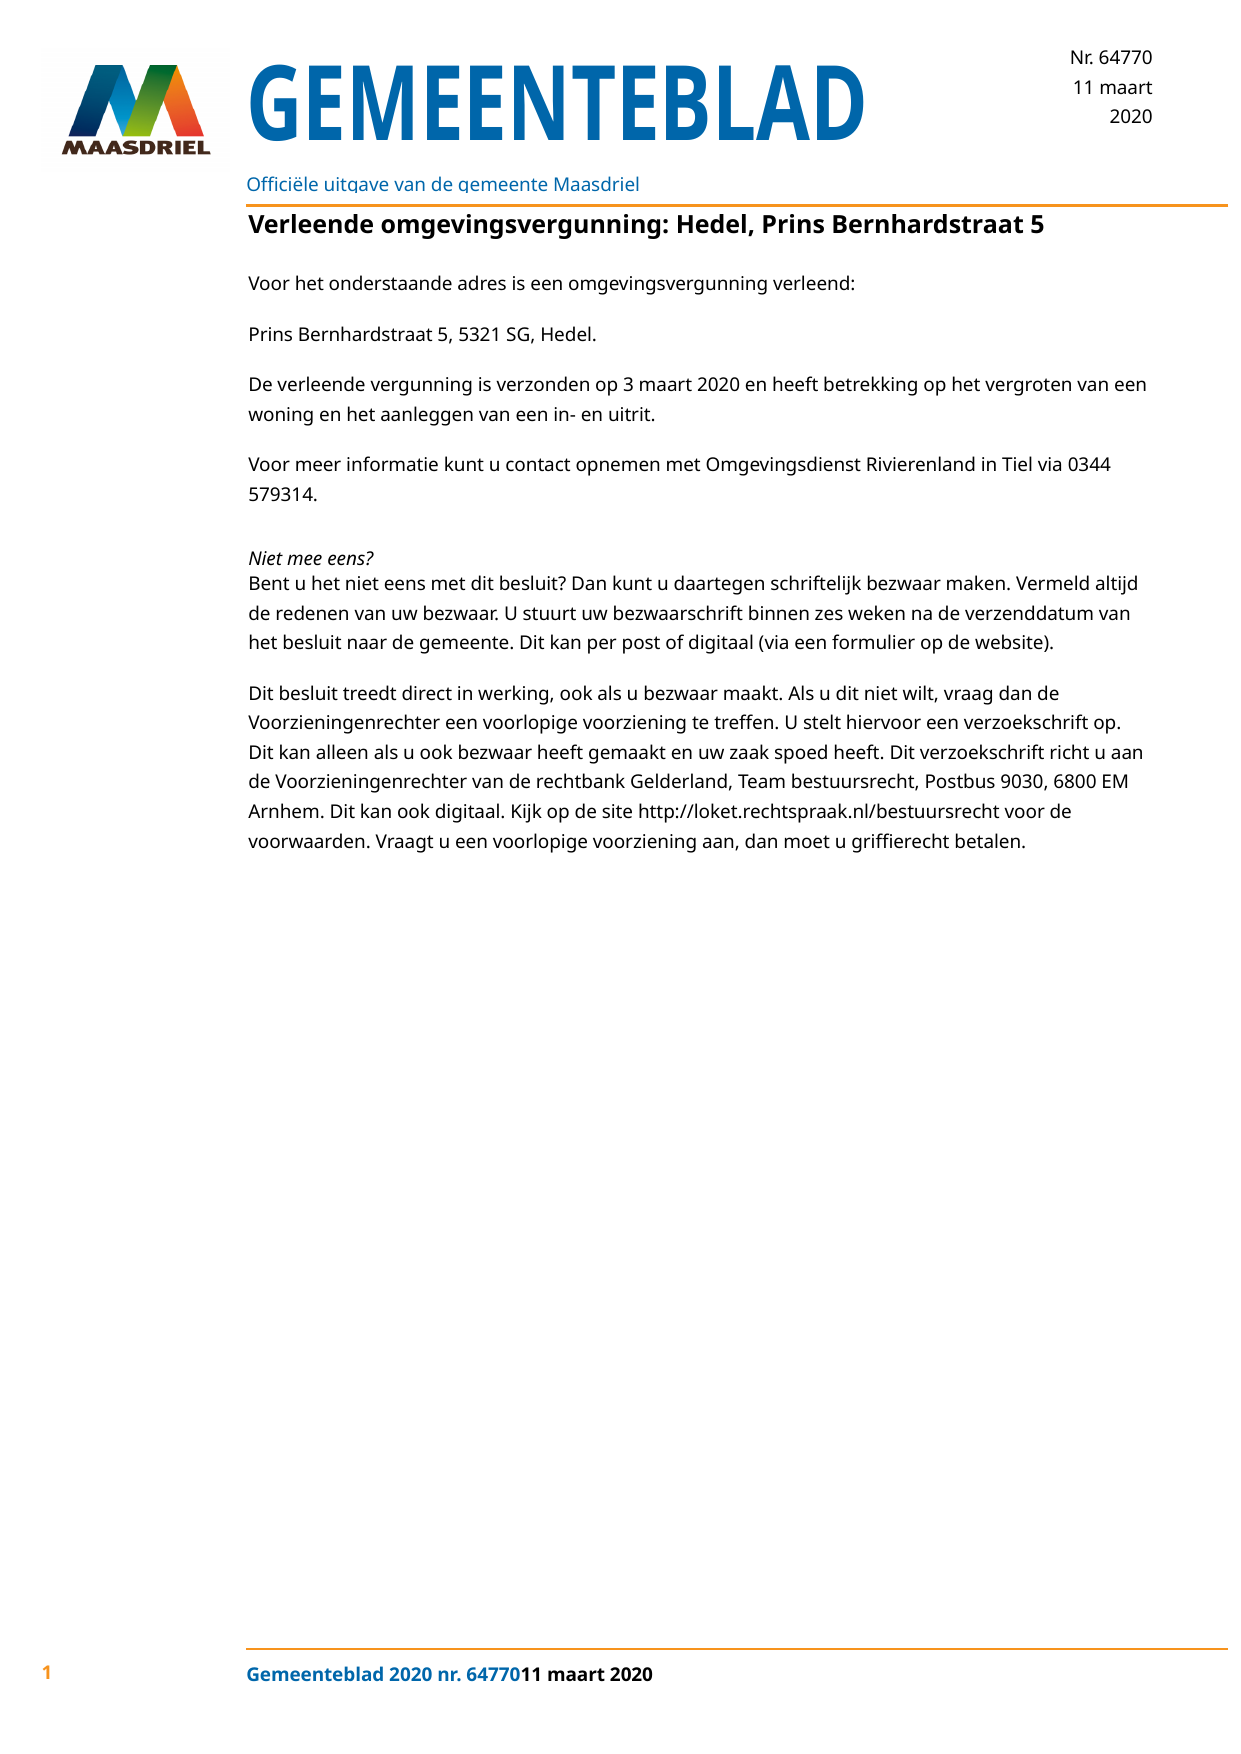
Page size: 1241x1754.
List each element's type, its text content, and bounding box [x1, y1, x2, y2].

text Bent u het niet eens met dit besluit? Dan kunt u daartegen schriftelijk bezwaar maken. Vermeld altijd de redenen van uw bezwaar. U stuurt uw bezwaarschrift binnen zes weken na de verzenddatum van het besluit naar de gemeente. Dit kan per post of digitaal (via een formulier op de website). [248, 570, 1152, 655]
text Niet mee eens? [248, 545, 1152, 570]
text Voor meer informatie kunt u contact opnemen met Omgevingsdienst Rivierenland in Tiel via 0344 579314. [248, 451, 1152, 506]
text Prins Bernhardstraat 5, 5321 SG, Hedel. [248, 321, 1152, 346]
picture [41, 47, 231, 172]
text Voor het onderstaande adres is een omgevingsvergunning verleend: [248, 270, 1152, 296]
text De verleende vergunning is verzonden op 3 maart 2020 en heeft betrekking op het vergroten van een woning en het aanleggen van een in- en uitrit. [248, 371, 1152, 426]
text Verleende omgevingsvergunning: Hedel, Prins Bernhardstraat 5 [248, 207, 1152, 241]
text Dit besluit treedt direct in werking, ook als u bezwaar maakt. Als u dit niet wilt, vraag dan de Voorzieningenrechter een voorlopige voorziening te treffen. U stelt hiervoor een verzoekschrift op. Dit kan alleen als u ook bezwaar heeft gemaakt en uw zaak spoed heeft. Dit verzoekschrift richt u aan de Voorzieningenrechter van de rechtbank Gelderland, Team bestuursrecht, Postbus 9030, 6800 EM Arnhem. Dit kan ook digitaal. Kijk op de site http://loket.rechtspraak.nl/bestuursrecht voor de voorwaarden. Vraagt u een voorlopige voorziening aan, dan moet u griffierecht betalen. [248, 680, 1152, 854]
